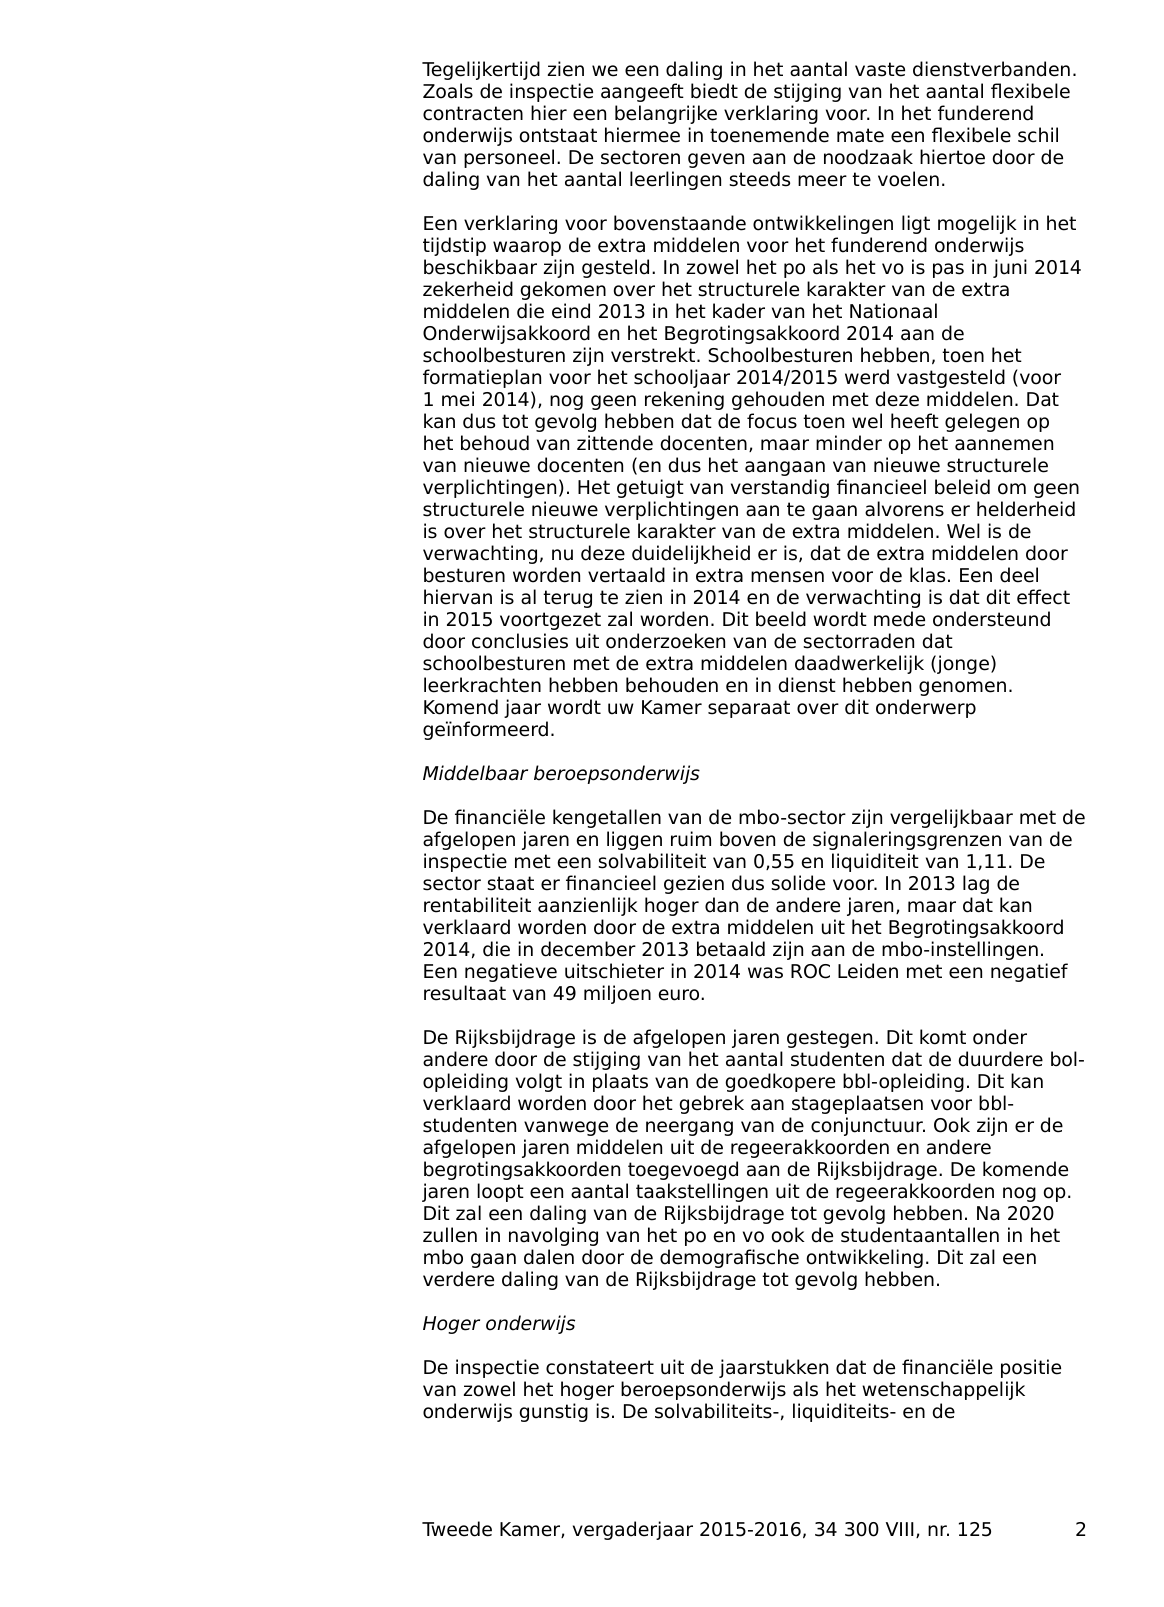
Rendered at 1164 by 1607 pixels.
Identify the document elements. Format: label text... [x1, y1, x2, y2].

text De financiële kengetallen van de mbo-sector zijn vergelijkbaar met de afgelopen jaren en liggen ruim boven de signaleringsgrenzen van de inspectie met een solvabiliteit van 0,55 en liquiditeit van 1,11. De sector staat er financieel gezien dus solide voor. In 2013 lag de rentabiliteit aanzienlijk hoger dan de andere jaren, maar dat kan verklaard worden door de extra middelen uit het Begrotingsakkoord 2014, die in december 2013 betaald zijn aan de mbo-instellingen. Een negatieve uitschieter in 2014 was ROC Leiden met een negatief resultaat van 49 miljoen euro. [422, 807, 1087, 1005]
text De inspectie constateert uit de jaarstukken dat de financiële positie van zowel het hoger beroepsonderwijs als het wetenschappelijk onderwijs gunstig is. De solvabiliteits-, liquiditeits- en de [422, 1357, 1087, 1423]
subtitle Hoger onderwijs [422, 1313, 1087, 1335]
text Een verklaring voor bovenstaande ontwikkelingen ligt mogelijk in het tijdstip waarop de extra middelen voor het funderend onderwijs beschikbaar zijn gesteld. In zowel het po als het vo is pas in juni 2014 zekerheid gekomen over het structurele karakter van de extra middelen die eind 2013 in het kader van het Nationaal Onderwijsakkoord en het Begrotingsakkoord 2014 aan de schoolbesturen zijn verstrekt. Schoolbesturen hebben, toen het formatieplan voor het schooljaar 2014/2015 werd vastgesteld (voor 1 mei 2014), nog geen rekening gehouden met deze middelen. Dat kan dus tot gevolg hebben dat de focus toen wel heeft gelegen op het behoud van zittende docenten, maar minder op het aannemen van nieuwe docenten (en dus het aangaan van nieuwe structurele verplichtingen). Het getuigt van verstandig financieel beleid om geen structurele nieuwe verplichtingen aan te gaan alvorens er helderheid is over het structurele karakter van de extra middelen. Wel is de verwachting, nu deze duidelijkheid er is, dat de extra middelen door besturen worden vertaald in extra mensen voor de klas. Een deel hiervan is al terug te zien in 2014 en de verwachting is dat dit effect in 2015 voortgezet zal worden. Dit beeld wordt mede ondersteund door conclusies uit onderzoeken van de sectorraden dat schoolbesturen met de extra middelen daadwerkelijk (jonge) leerkrachten hebben behouden en in dienst hebben genomen. Komend jaar wordt uw Kamer separaat over dit onderwerp geïnformeerd. [422, 213, 1087, 741]
text Tegelijkertijd zien we een daling in het aantal vaste dienstverbanden. Zoals de inspectie aangeeft biedt de stijging van het aantal flexibele contracten hier een belangrijke verklaring voor. In het funderend onderwijs ontstaat hiermee in toenemende mate een flexibele schil van personeel. De sectoren geven aan de noodzaak hiertoe door de daling van het aantal leerlingen steeds meer te voelen. [422, 59, 1087, 191]
text De Rijksbijdrage is de afgelopen jaren gestegen. Dit komt onder andere door de stijging van het aantal studenten dat de duurdere bol-opleiding volgt in plaats van de goedkopere bbl-opleiding. Dit kan verklaard worden door het gebrek aan stageplaatsen voor bbl-studenten vanwege de neergang van de conjunctuur. Ook zijn er de afgelopen jaren middelen uit de regeerakkoorden en andere begrotingsakkoorden toegevoegd aan de Rijksbijdrage. De komende jaren loopt een aantal taakstellingen uit de regeerakkoorden nog op. Dit zal een daling van de Rijksbijdrage tot gevolg hebben. Na 2020 zullen in navolging van het po en vo ook de studentaantallen in het mbo gaan dalen door de demografische ontwikkeling. Dit zal een verdere daling van de Rijksbijdrage tot gevolg hebben. [422, 1027, 1087, 1291]
subtitle Middelbaar beroepsonderwijs [422, 763, 1087, 785]
